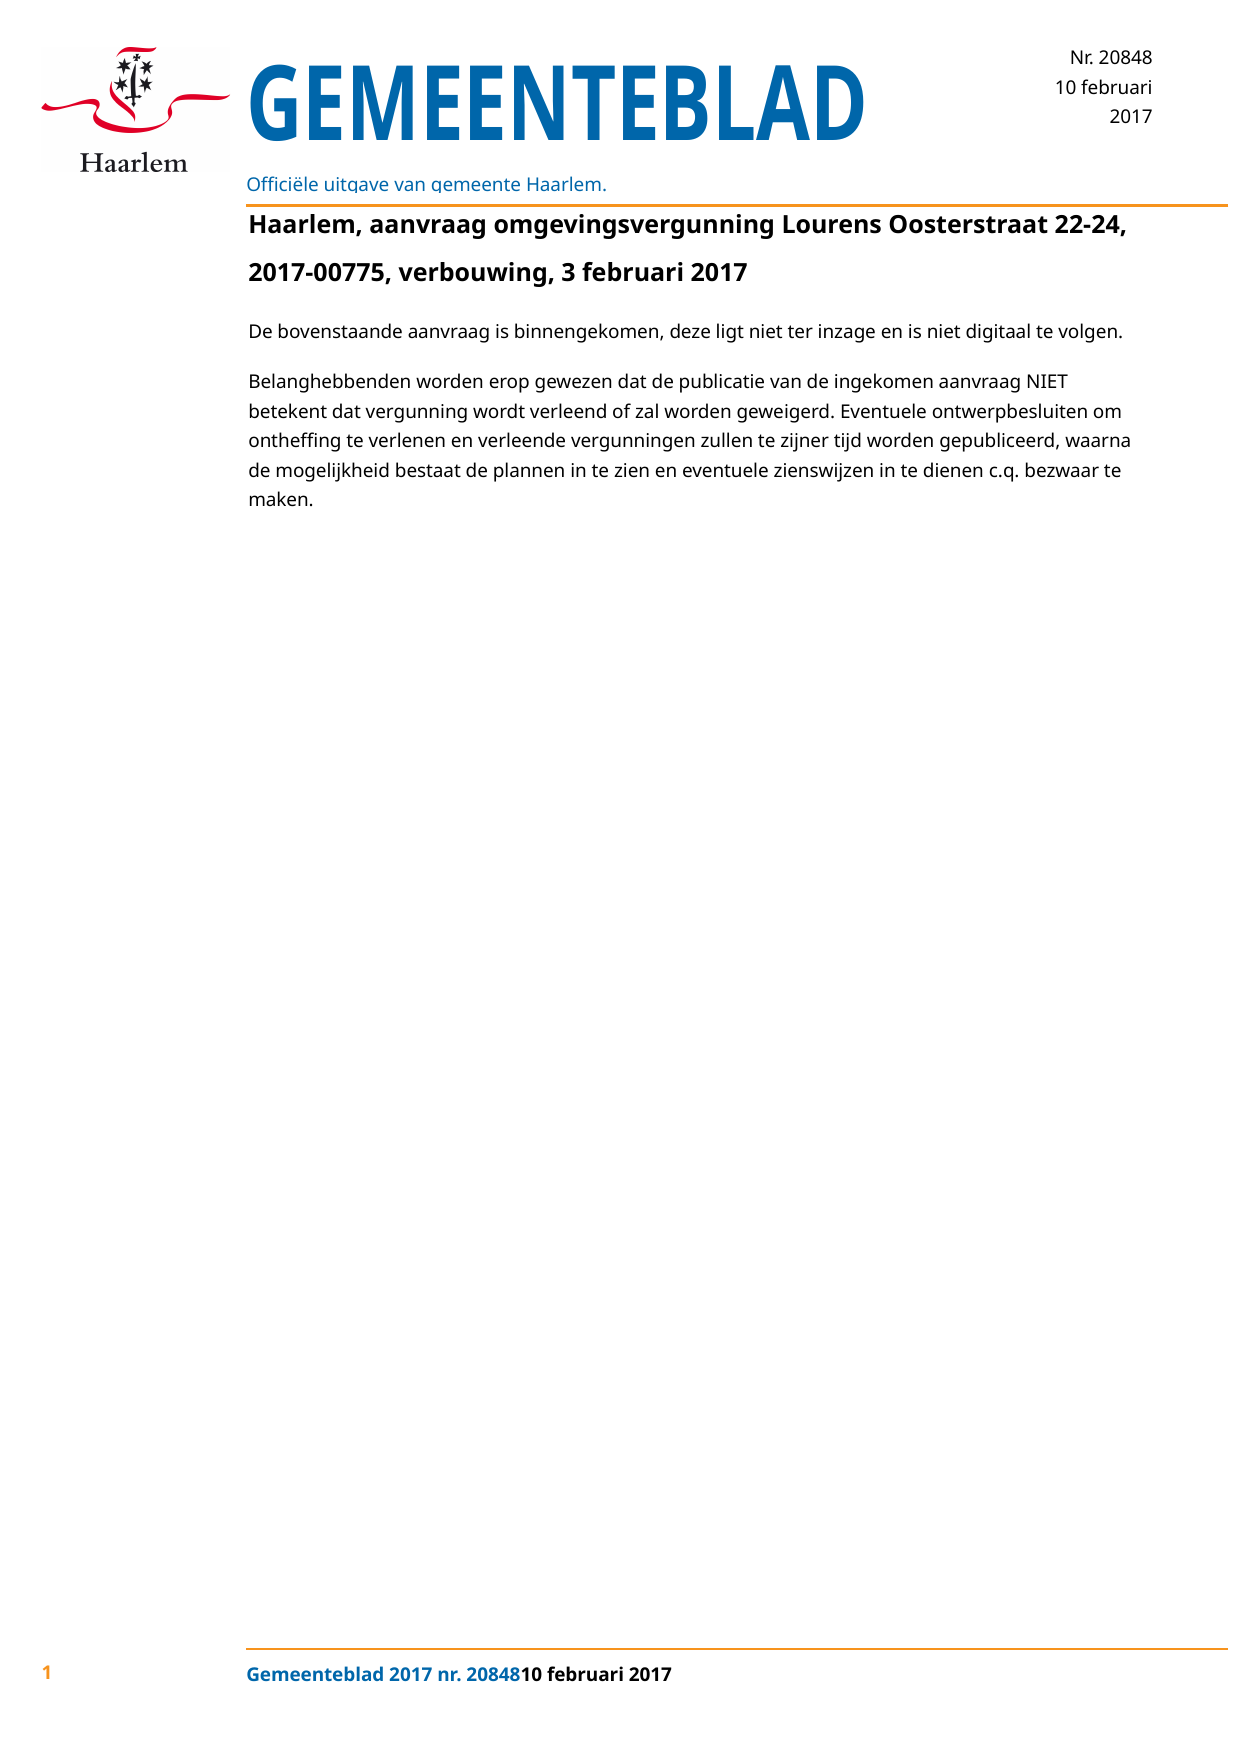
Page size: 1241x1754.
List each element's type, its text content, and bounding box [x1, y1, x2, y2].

text Haarlem, aanvraag omgevingsvergunning Lourens Oosterstraat 22-24, 2017-00775, verbouwing, 3 februari 2017 [248, 207, 1152, 288]
text Belanghebbenden worden erop gewezen dat de publicatie van de ingekomen aanvraag NIET betekent dat vergunning wordt verleend of zal worden geweigerd. Eventuele ontwerpbesluiten om ontheffing te verlenen en verleende vergunningen zullen te zijner tijd worden gepubliceerd, waarna de mogelijkheid bestaat de plannen in te zien en eventuele zienswijzen in te dienen c.q. bezwaar te maken. [248, 368, 1152, 512]
text De bovenstaande aanvraag is binnengekomen, deze ligt niet ter inzage en is niet digitaal te volgen. [248, 318, 1152, 344]
picture [41, 47, 231, 172]
